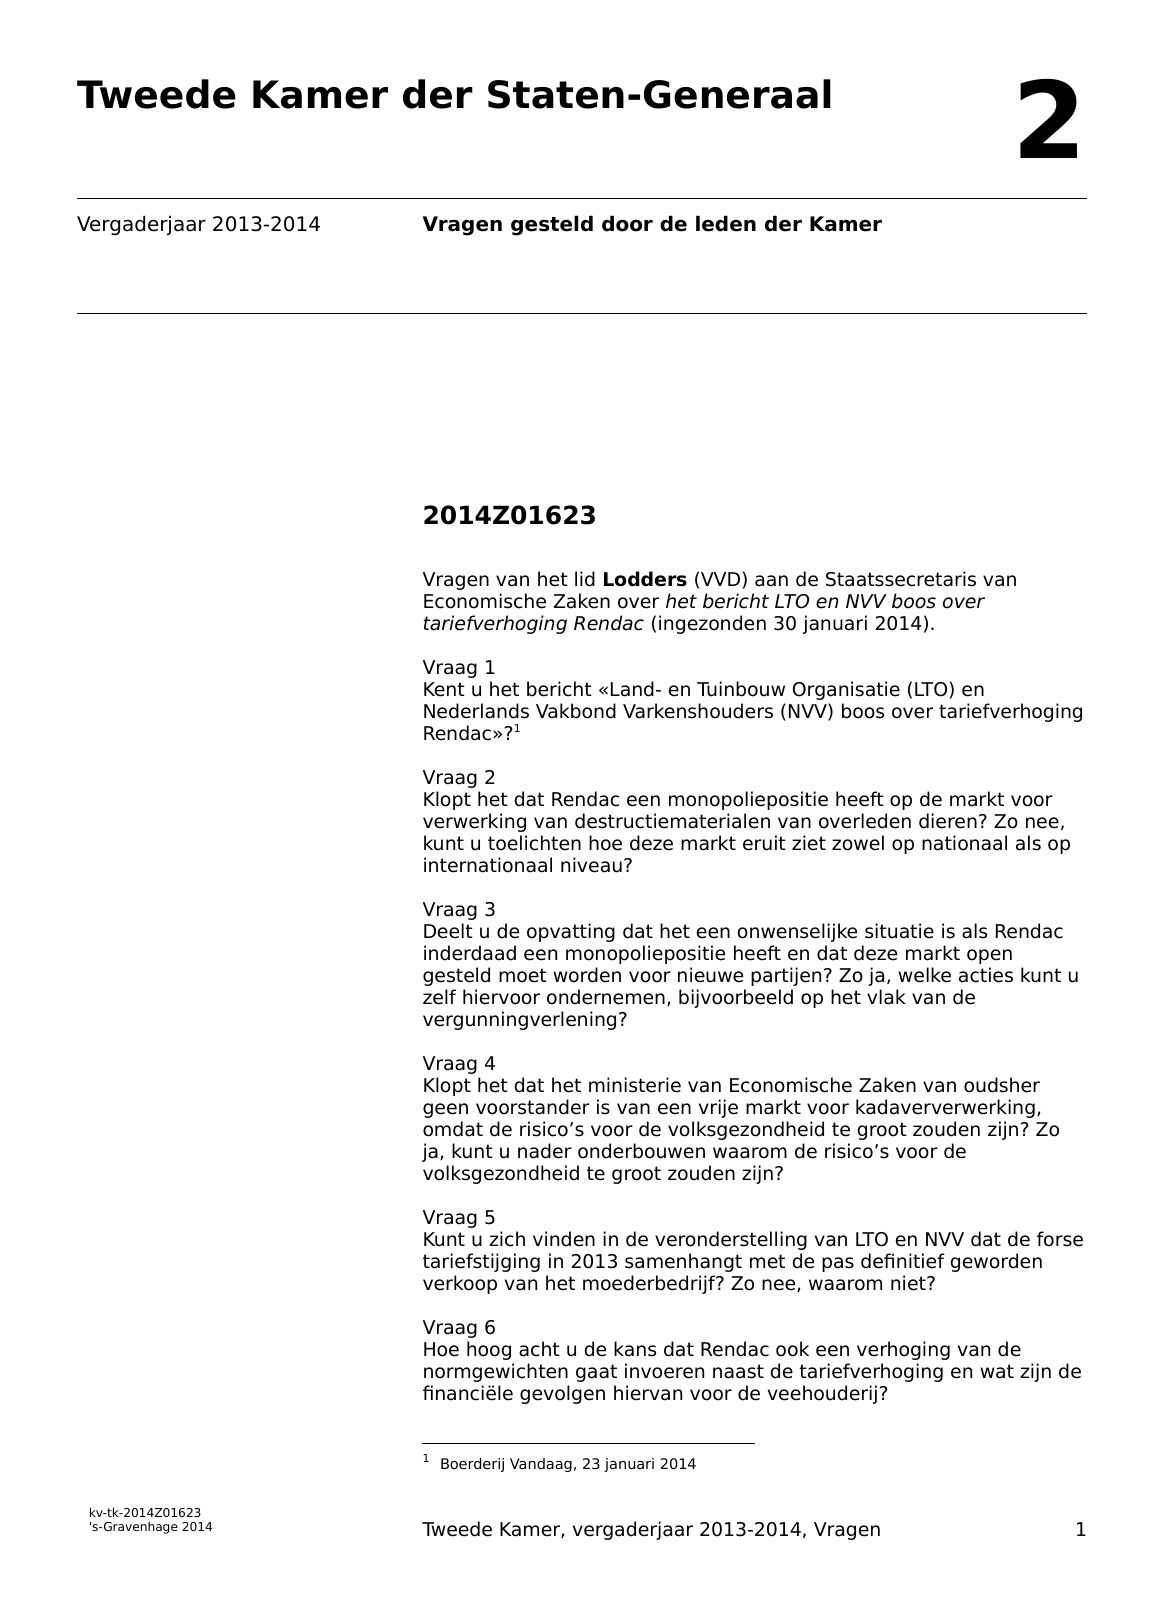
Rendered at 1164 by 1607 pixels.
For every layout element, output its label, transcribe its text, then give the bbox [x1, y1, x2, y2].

text Vraag 4 [422, 1053, 1087, 1075]
text Kunt u zich vinden in de veronderstelling van LTO en NVV dat de forse tariefstijging in 2013 samenhangt met de pas definitief geworden verkoop van het moederbedrijf? Zo nee, waarom niet? [422, 1229, 1087, 1295]
text Kent u het bericht «Land- en Tuinbouw Organisatie (LTO) en Nederlands Vakbond Varkenshouders (NVV) boos over tariefverhoging Rendac»? [422, 679, 1087, 745]
table_header Tweede Kamer der Staten-Generaal [77, 59, 886, 198]
text kv-tk-2014Z01623 [88, 1506, 323, 1520]
table_cell Vergaderjaar 2013-2014 [77, 199, 422, 313]
text 2014Z01623 [422, 501, 1087, 531]
text Hoe hoog acht u de kans dat Rendac ook een verhoging van de normgewichten gaat invoeren naast de tariefverhoging en wat zijn de financiële gevolgen hiervan voor de veehouderij? [422, 1339, 1087, 1405]
text 's-Gravenhage 2014 [88, 1520, 323, 1534]
text Deelt u de opvatting dat het een onwenselijke situatie is als Rendac inderdaad een monopoliepositie heeft en dat deze markt open gesteld moet worden voor nieuwe partijen? Zo ja, welke acties kunt u zelf hiervoor ondernemen, bijvoorbeeld op het vlak van de vergunningverlening? [422, 921, 1087, 1031]
text Vraag 1 [422, 657, 1087, 679]
text Vraag 3 [422, 899, 1087, 921]
text Vraag 6 [422, 1317, 1087, 1339]
text Klopt het dat het ministerie van Economische Zaken van oudsher geen voorstander is van een vrije markt voor kadaververwerking, omdat de risico’s voor de volksgezondheid te groot zouden zijn? Zo ja, kunt u nader onderbouwen waarom de risico’s voor de volksgezondheid te groot zouden zijn? [422, 1075, 1087, 1185]
text Klopt het dat Rendac een monopoliepositie heeft op de markt voor verwerking van destructiematerialen van overleden dieren? Zo nee, kunt u toelichten hoe deze markt eruit ziet zowel op nationaal als op internationaal niveau? [422, 789, 1087, 877]
text Vraag 5 [422, 1207, 1087, 1229]
text Boerderij Vandaag, 23 januari 2014 [422, 1452, 1087, 1474]
text Vragen van het lid Lodders (VVD) aan de Staatssecretaris van Economische Zaken over het bericht LTO en NVV boos over tariefverhoging Rendac (ingezonden 30 januari 2014). [422, 569, 1087, 635]
text Vraag 2 [422, 767, 1087, 789]
table_header 2 [886, 59, 1087, 198]
table_cell Vragen gesteld door de leden der Kamer [422, 199, 1087, 313]
